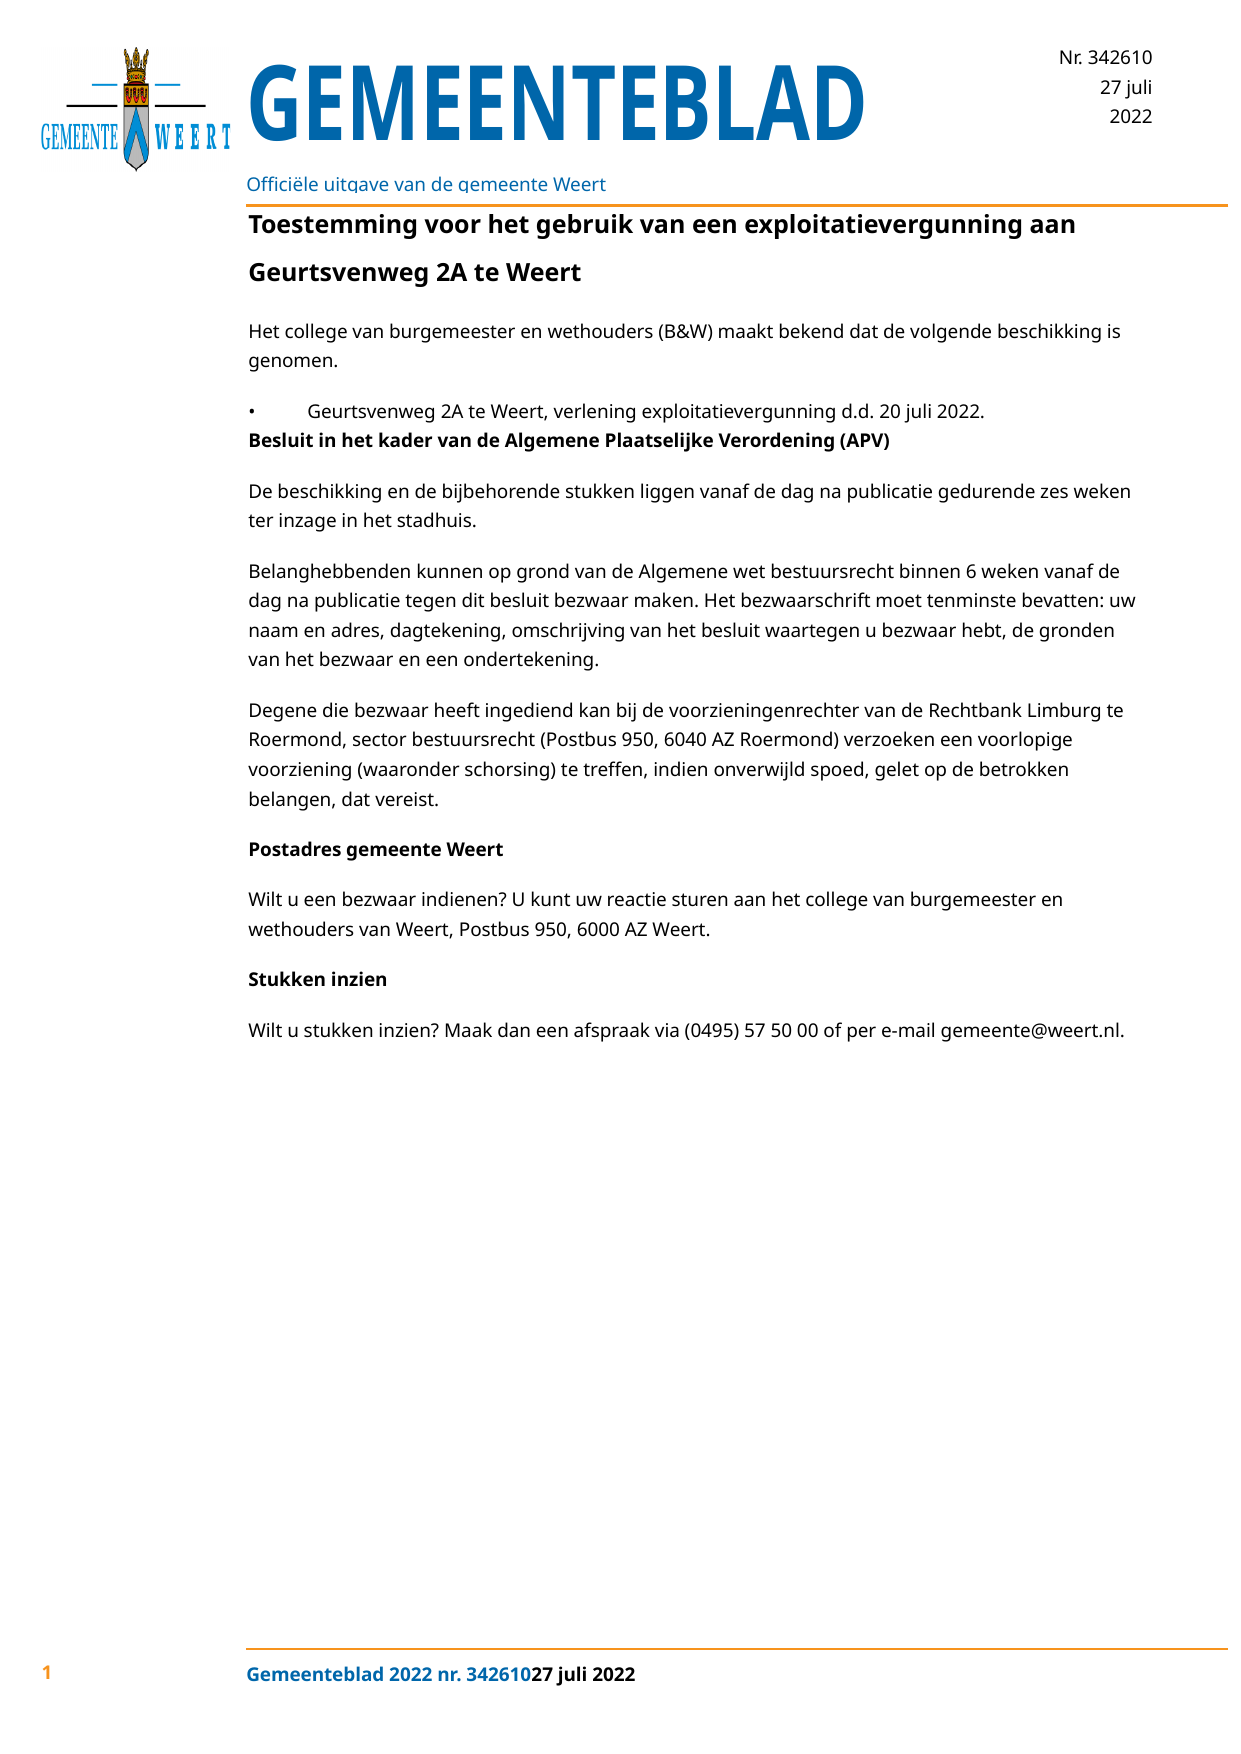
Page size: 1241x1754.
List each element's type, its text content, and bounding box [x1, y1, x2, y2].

text Postadres gemeente Weert [248, 836, 1152, 862]
text Besluit in het kader van de Algemene Plaatselijke Verordening (APV) [248, 427, 1152, 453]
text Wilt u stukken inzien? Maak dan een afspraak via (0495) 57 50 00 of per e-mail gemeente@weert.nl. [248, 1017, 1152, 1043]
text De beschikking en de bijbehorende stukken liggen vanaf de dag na publicatie gedurende zes weken ter inzage in het stadhuis. [248, 478, 1152, 533]
list Geurtsvenweg 2A te Weert, verlening exploitatievergunning d.d. 20 juli 2022. [248, 398, 1152, 424]
text Wilt u een bezwaar indienen? U kunt uw reactie sturen aan het college van burgemeester en wethouders van Weert, Postbus 950, 6000 AZ Weert. [248, 887, 1152, 942]
text Stukken inzien [248, 967, 1152, 992]
text Toestemming voor het gebruik van een exploitatievergunning aan Geurtsvenweg 2A te Weert [248, 207, 1152, 288]
text Het college van burgemeester en wethouders (B&W) maakt bekend dat de volgende beschikking is genomen. [248, 318, 1152, 373]
text Degene die bezwaar heeft ingediend kan bij de voorzieningenrechter van de Rechtbank Limburg te Roermond, sector bestuursrecht (Postbus 950, 6040 AZ Roermond) verzoeken een voorlopige voorziening (waaronder schorsing) te treffen, indien onverwijld spoed, gelet op de betrokken belangen, dat vereist. [248, 697, 1152, 812]
text Belanghebbenden kunnen op grond van de Algemene wet bestuursrecht binnen 6 weken vanaf de dag na publicatie tegen dit besluit bezwaar maken. Het bezwaarschrift moet tenminste bevatten: uw naam en adres, dagtekening, omschrijving van het besluit waartegen u bezwaar hebt, de gronden van het bezwaar en een ondertekening. [248, 558, 1152, 672]
picture [41, 47, 231, 172]
